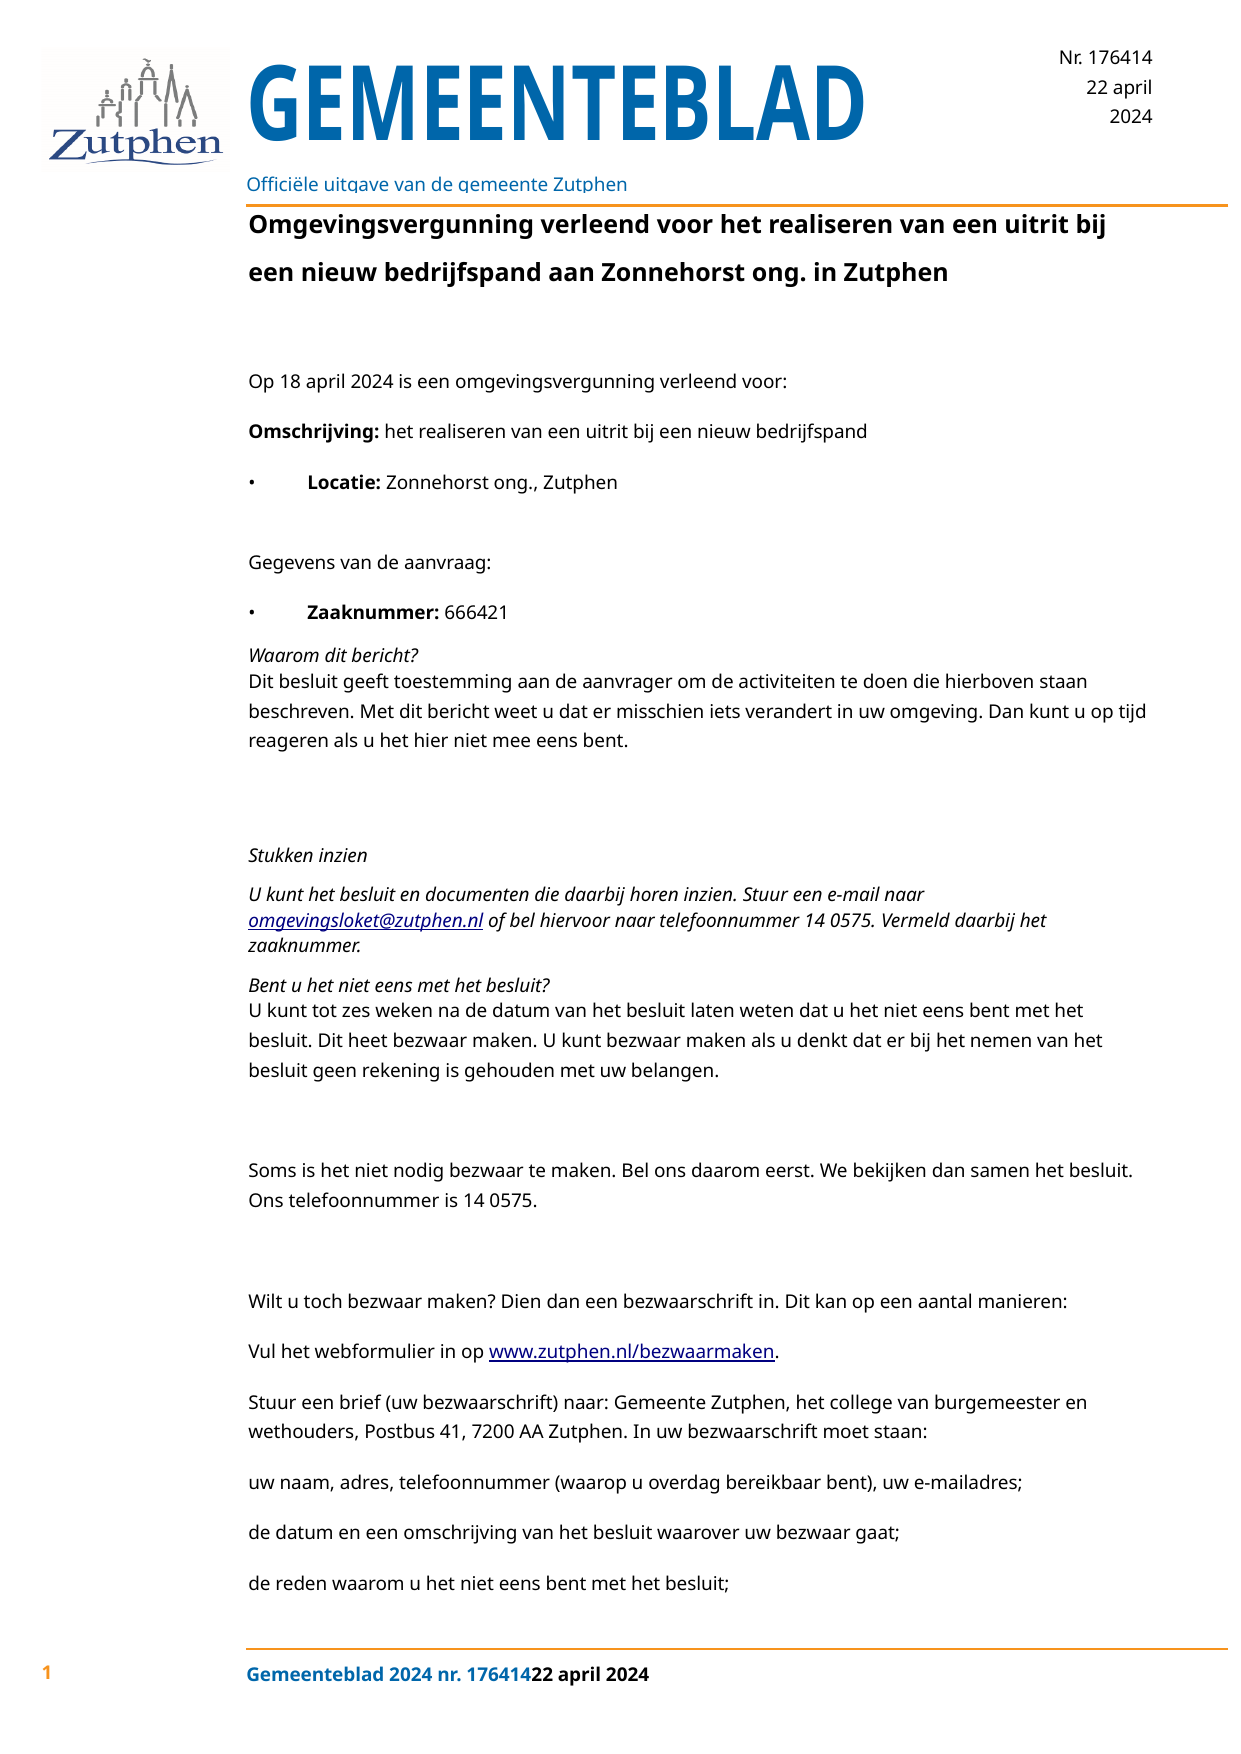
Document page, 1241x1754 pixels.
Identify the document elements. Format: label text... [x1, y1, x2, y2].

text Dit besluit geeft toestemming aan de aanvrager om de activiteiten te doen die hierboven staan beschreven. Met dit bericht weet u dat er misschien iets verandert in uw omgeving. Dan kunt u op tijd reageren als u het hier niet mee eens bent. [248, 668, 1152, 753]
text Stukken inzien [248, 842, 1152, 868]
text de reden waarom u het niet eens bent met het besluit; [248, 1570, 1152, 1596]
text Stuur een brief (uw bezwaarschrift) naar: Gemeente Zutphen, het college van burgemeester en wethouders, Postbus 41, 7200 AA Zutphen. In uw bezwaarschrift moet staan: [248, 1389, 1152, 1444]
text Omgevingsvergunning verleend voor het realiseren van een uitrit bij een nieuw bedrijfspand aan Zonnehorst ong. in Zutphen [248, 207, 1152, 288]
text de datum en een omschrijving van het besluit waarover uw bezwaar gaat; [248, 1519, 1152, 1545]
list Zaaknummer: 666421 [248, 599, 1152, 625]
text U kunt tot zes weken na de datum van het besluit laten weten dat u het niet eens bent met het besluit. Dit heet bezwaar maken. U kunt bezwaar maken als u denkt dat er bij het nemen van het besluit geen rekening is gehouden met uw belangen. [248, 998, 1152, 1083]
text U kunt het besluit en documenten die daarbij horen inzien. Stuur een e-mail naar omgevingsloket@zutphen.nl of bel hiervoor naar telefoonnummer 14 0575. Vermeld daarbij het zaaknummer. [248, 881, 1152, 958]
text Bent u het niet eens met het besluit? [248, 972, 1152, 998]
text Omschrijving: het realiseren van een uitrit bij een nieuw bedrijfspand [248, 419, 1152, 444]
text Waarom dit bericht? [248, 643, 1152, 668]
list Locatie: Zonnehorst ong., Zutphen [248, 469, 1152, 495]
text Op 18 april 2024 is een omgevingsvergunning verleend voor: [248, 368, 1152, 394]
picture [41, 47, 231, 172]
text Soms is het niet nodig bezwaar te maken. Bel ons daarom eerst. We bekijken dan samen het besluit. Ons telefoonnummer is 14 0575. [248, 1158, 1152, 1213]
text Wilt u toch bezwaar maken? Dien dan een bezwaarschrift in. Dit kan op een aantal manieren: [248, 1288, 1152, 1314]
text Gegevens van de aanvraag: [248, 549, 1152, 575]
text uw naam, adres, telefoonnummer (waarop u overdag bereikbaar bent), uw e-mailadres; [248, 1469, 1152, 1495]
text Vul het webformulier in op www.zutphen.nl/bezwaarmaken. [248, 1338, 1152, 1364]
